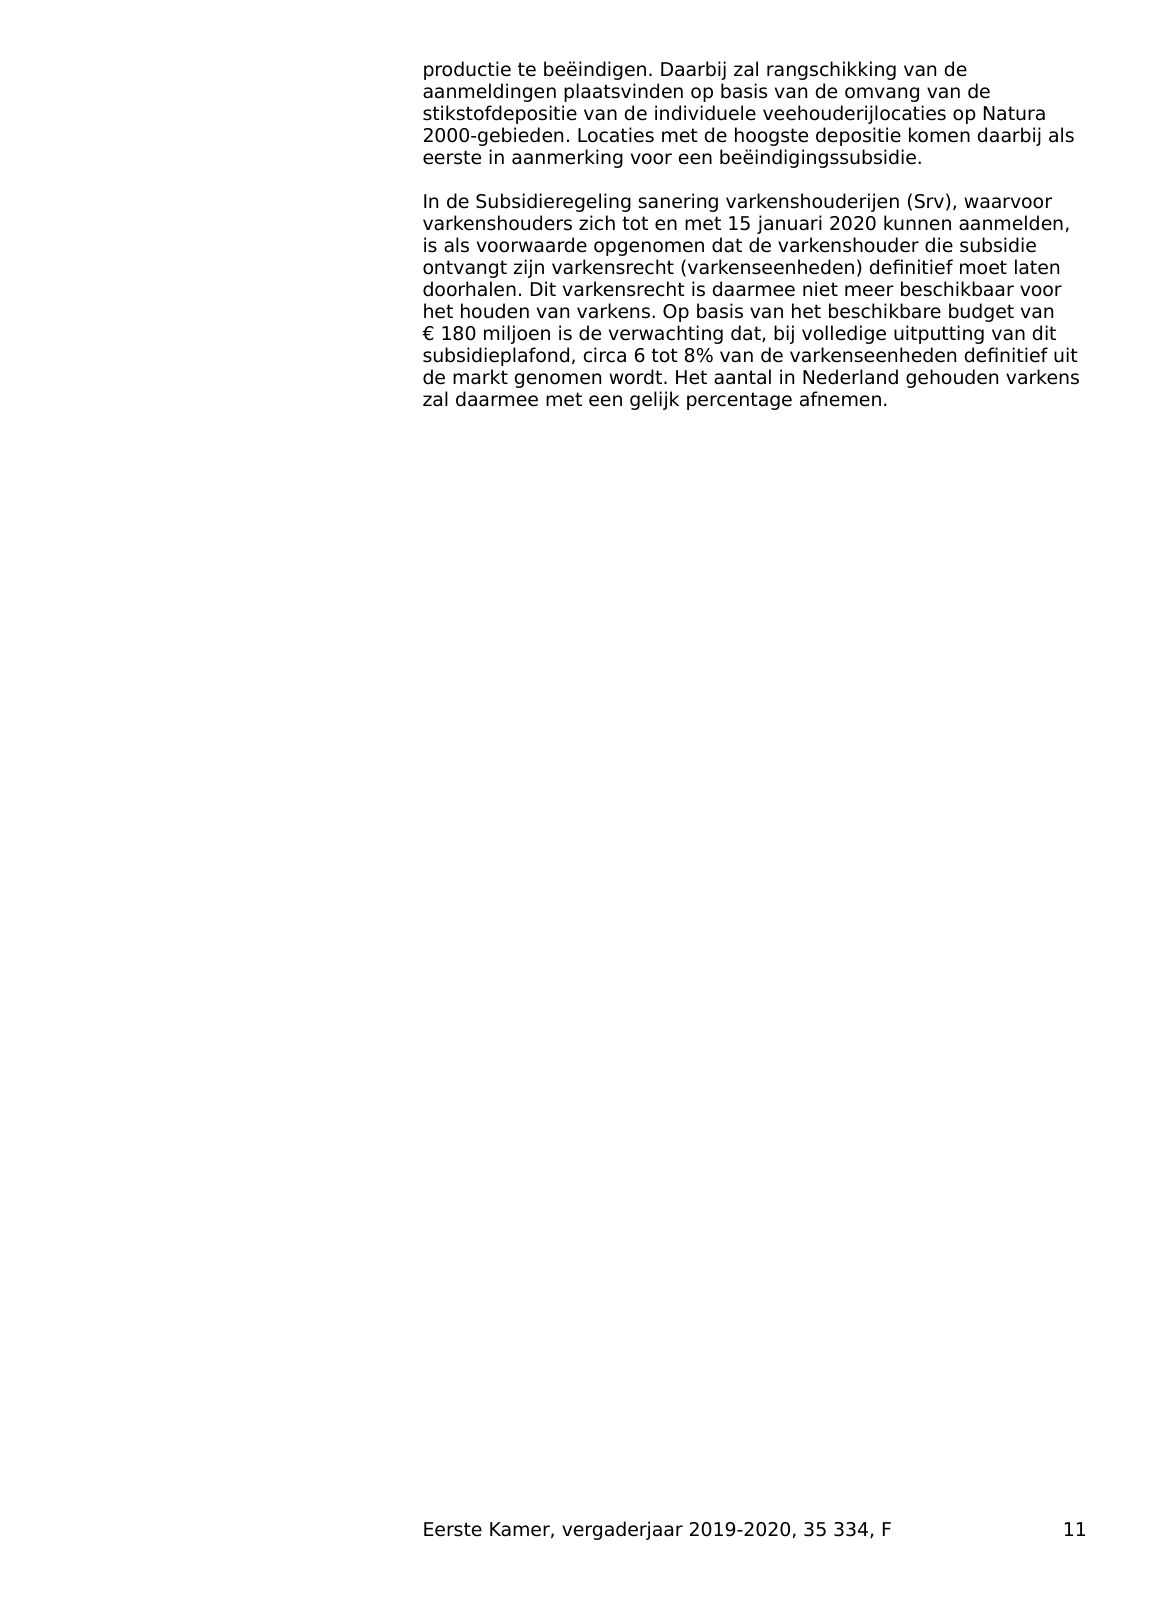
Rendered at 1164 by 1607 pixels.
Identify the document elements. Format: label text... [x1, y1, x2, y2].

text productie te beëindigen. Daarbij zal rangschikking van de aanmeldingen plaatsvinden op basis van de omvang van de stikstofdepositie van de individuele veehouderijlocaties op Natura 2000-gebieden. Locaties met de hoogste depositie komen daarbij als eerste in aanmerking voor een beëindigingssubsidie. [422, 59, 1087, 169]
text In de Subsidieregeling sanering varkenshouderijen (Srv), waarvoor varkenshouders zich tot en met 15 januari 2020 kunnen aanmelden, is als voorwaarde opgenomen dat de varkenshouder die subsidie ontvangt zijn varkensrecht (varkenseenheden) definitief moet laten doorhalen. Dit varkensrecht is daarmee niet meer beschikbaar voor het houden van varkens. Op basis van het beschikbare budget van € 180 miljoen is de verwachting dat, bij volledige uitputting van dit subsidieplafond, circa 6 tot 8% van de varkenseenheden definitief uit de markt genomen wordt. Het aantal in Nederland gehouden varkens zal daarmee met een gelijk percentage afnemen. [422, 191, 1087, 411]
